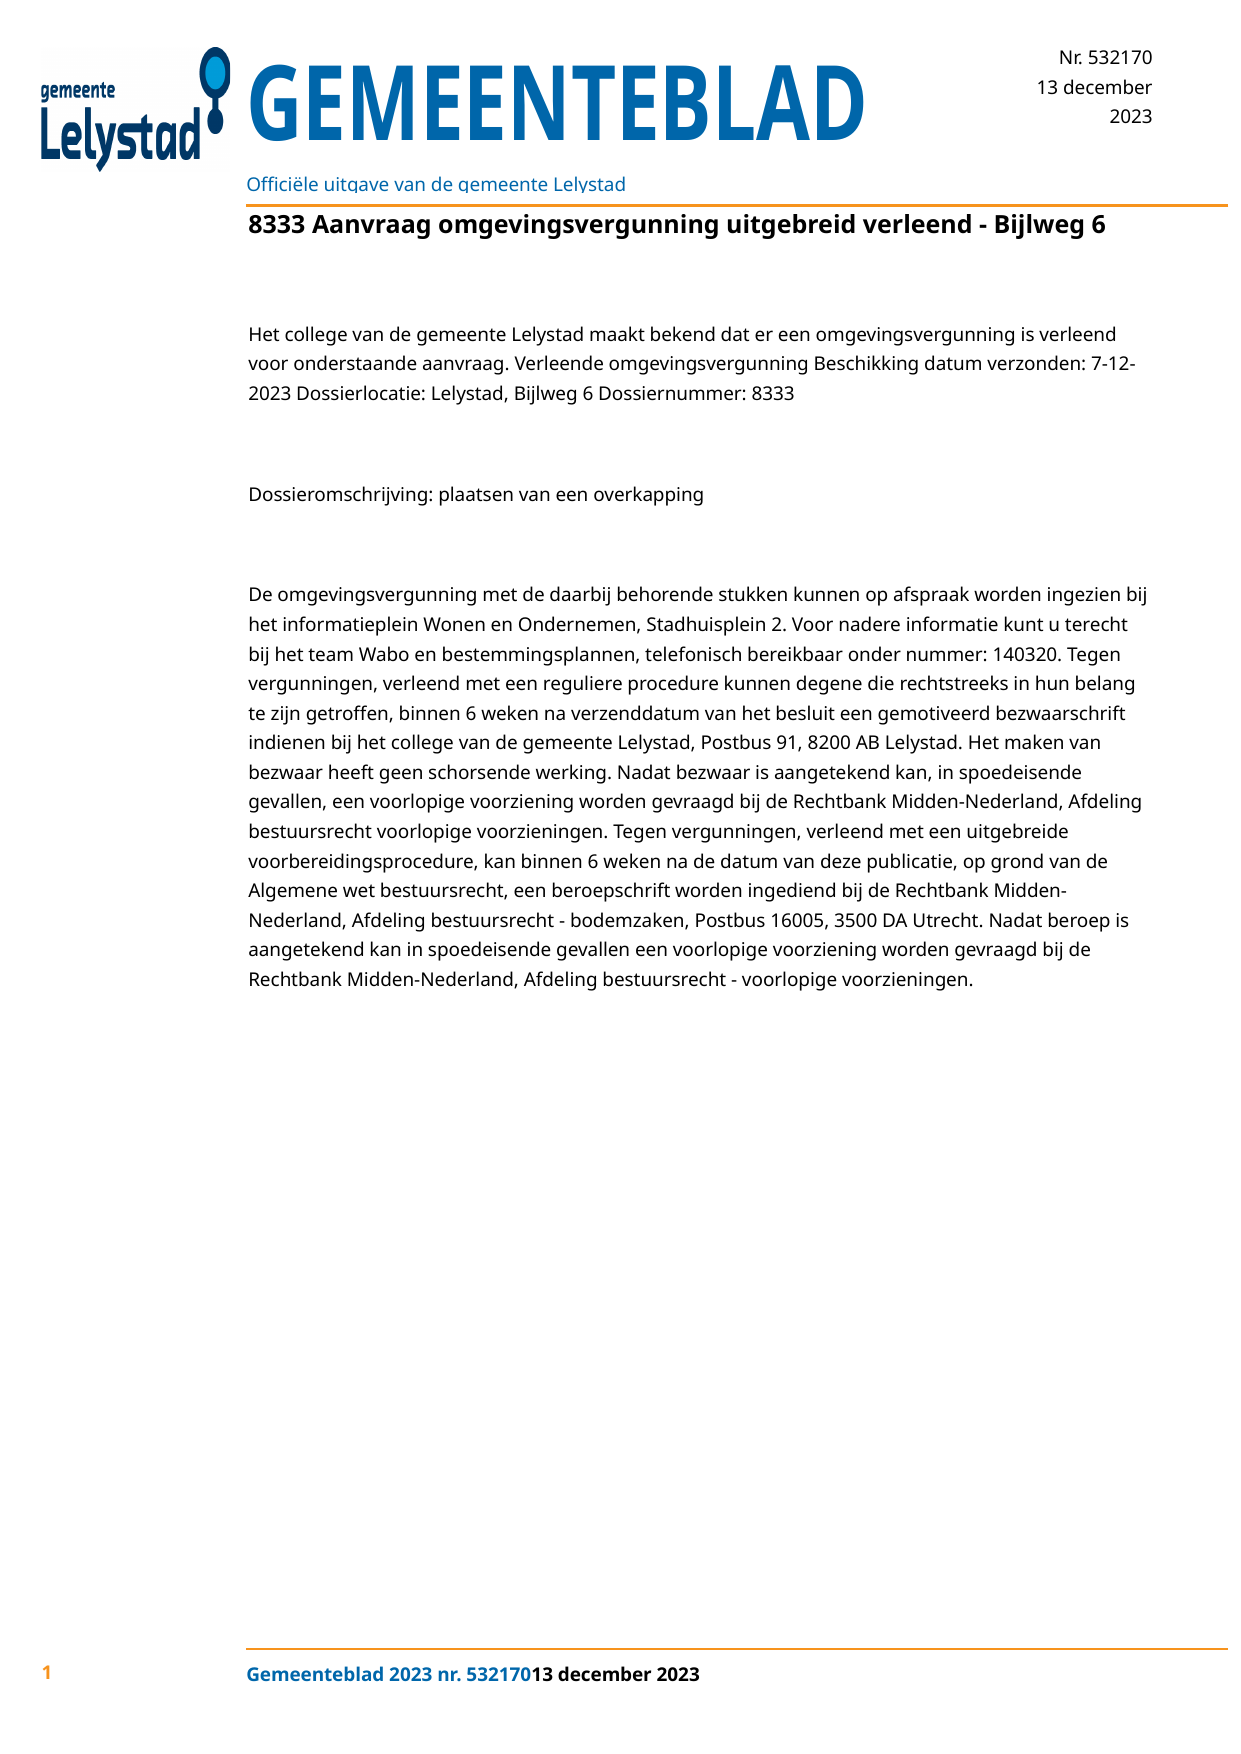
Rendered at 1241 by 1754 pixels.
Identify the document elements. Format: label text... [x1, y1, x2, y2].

picture [41, 47, 231, 172]
text Dossieromschrijving: plaatsen van een overkapping [248, 481, 1152, 506]
text 8333 Aanvraag omgevingsvergunning uitgebreid verleend - Bijlweg 6 [248, 207, 1152, 241]
text De omgevingsvergunning met de daarbij behorende stukken kunnen op afspraak worden ingezien bij het informatieplein Wonen en Ondernemen, Stadhuisplein 2. Voor nadere informatie kunt u terecht bij het team Wabo en bestemmingsplannen, telefonisch bereikbaar onder nummer: 140320. Tegen vergunningen, verleend met een reguliere procedure kunnen degene die rechtstreeks in hun belang te zijn getroffen, binnen 6 weken na verzenddatum van het besluit een gemotiveerd bezwaarschrift indienen bij het college van de gemeente Lelystad, Postbus 91, 8200 AB Lelystad. Het maken van bezwaar heeft geen schorsende werking. Nadat bezwaar is aangetekend kan, in spoedeisende gevallen, een voorlopige voorziening worden gevraagd bij de Rechtbank Midden-Nederland, Afdeling bestuursrecht voorlopige voorzieningen. Tegen vergunningen, verleend met een uitgebreide voorbereidingsprocedure, kan binnen 6 weken na de datum van deze publicatie, op grond van de Algemene wet bestuursrecht, een beroepschrift worden ingediend bij de Rechtbank Midden-Nederland, Afdeling bestuursrecht - bodemzaken, Postbus 16005, 3500 DA Utrecht. Nadat beroep is aangetekend kan in spoedeisende gevallen een voorlopige voorziening worden gevraagd bij de Rechtbank Midden-Nederland, Afdeling bestuursrecht - voorlopige voorzieningen. [248, 582, 1152, 992]
text Het college van de gemeente Lelystad maakt bekend dat er een omgevingsvergunning is verleend voor onderstaande aanvraag. Verleende omgevingsvergunning Beschikking datum verzonden: 7-12-2023 Dossierlocatie: Lelystad, Bijlweg 6 Dossiernummer: 8333 [248, 321, 1152, 406]
